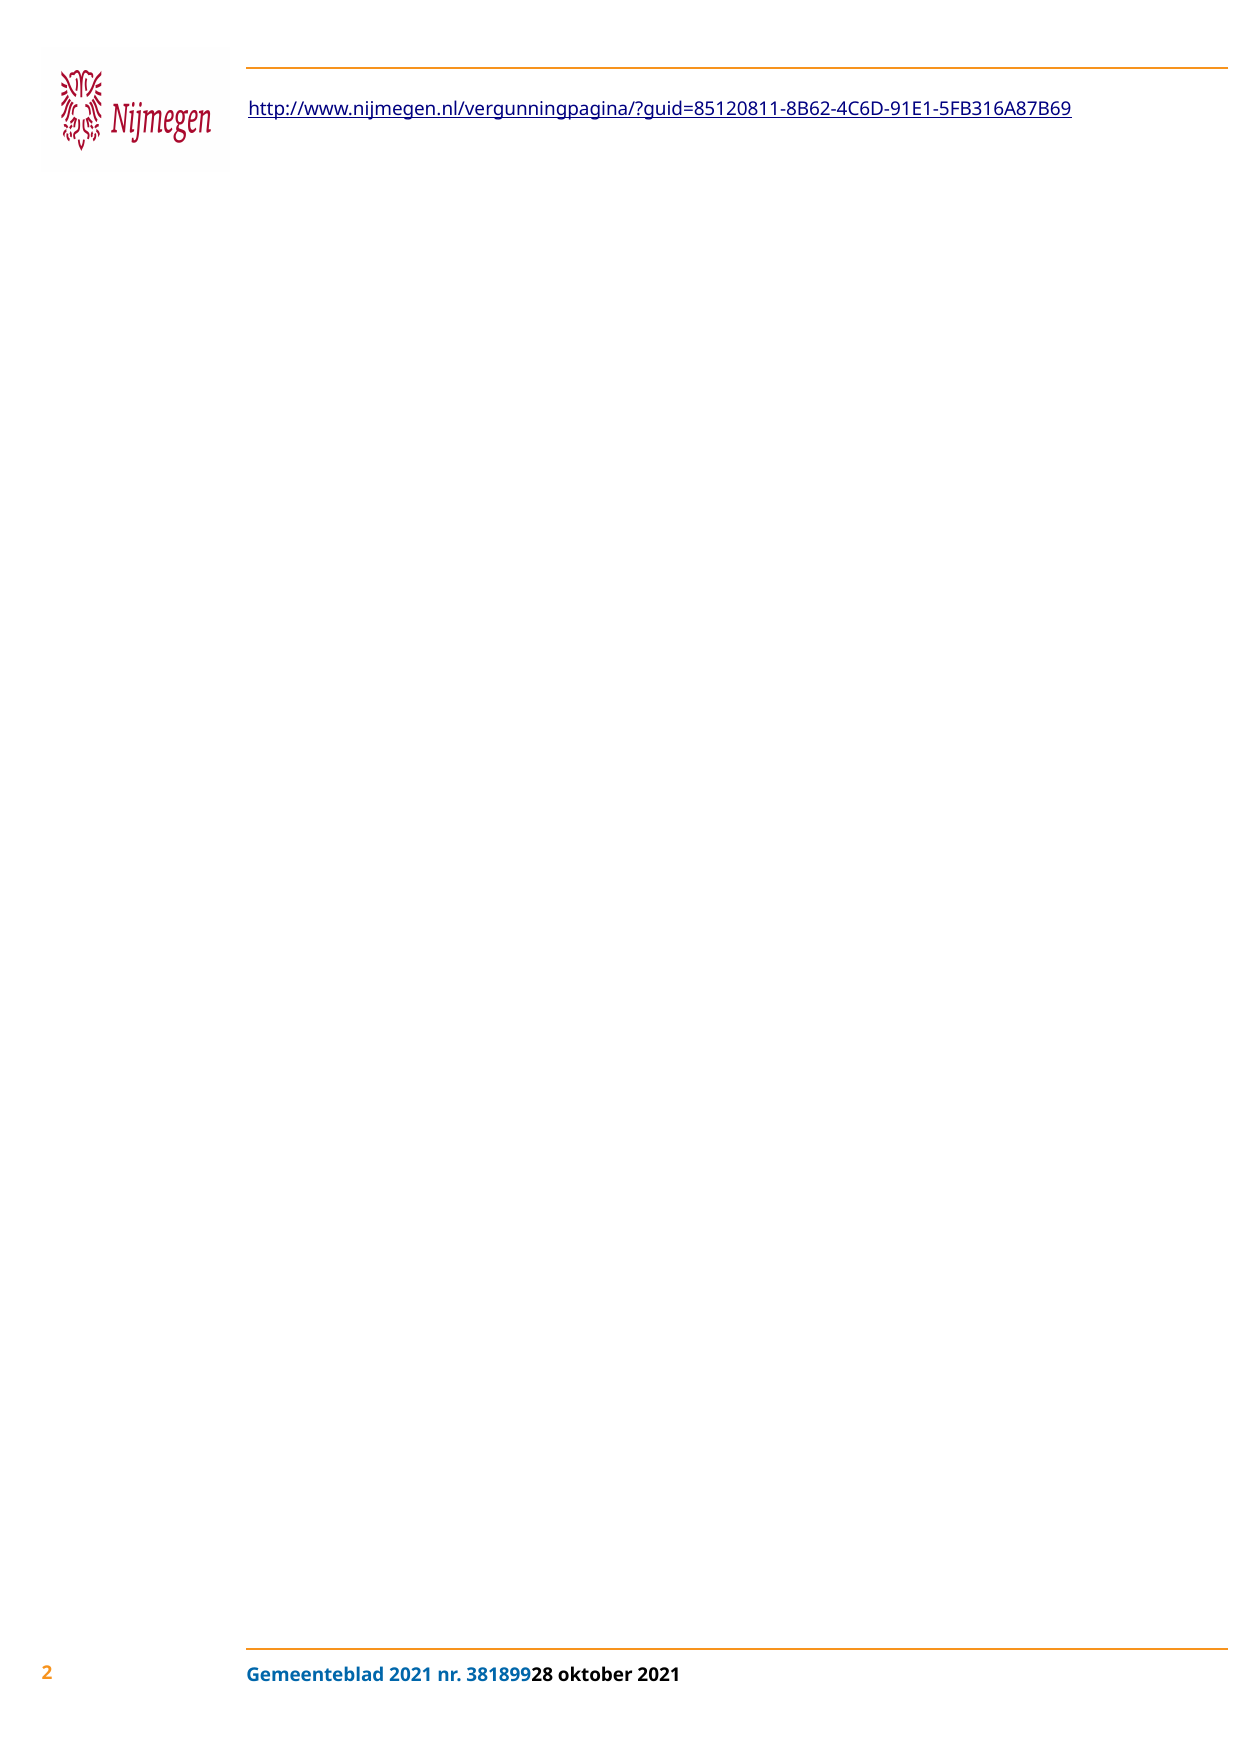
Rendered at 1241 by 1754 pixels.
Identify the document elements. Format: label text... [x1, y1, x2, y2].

picture [41, 47, 231, 172]
text http://www.nijmegen.nl/vergunningpagina/?guid=85120811-8B62-4C6D-91E1-5FB316A87B69 [248, 95, 1152, 121]
